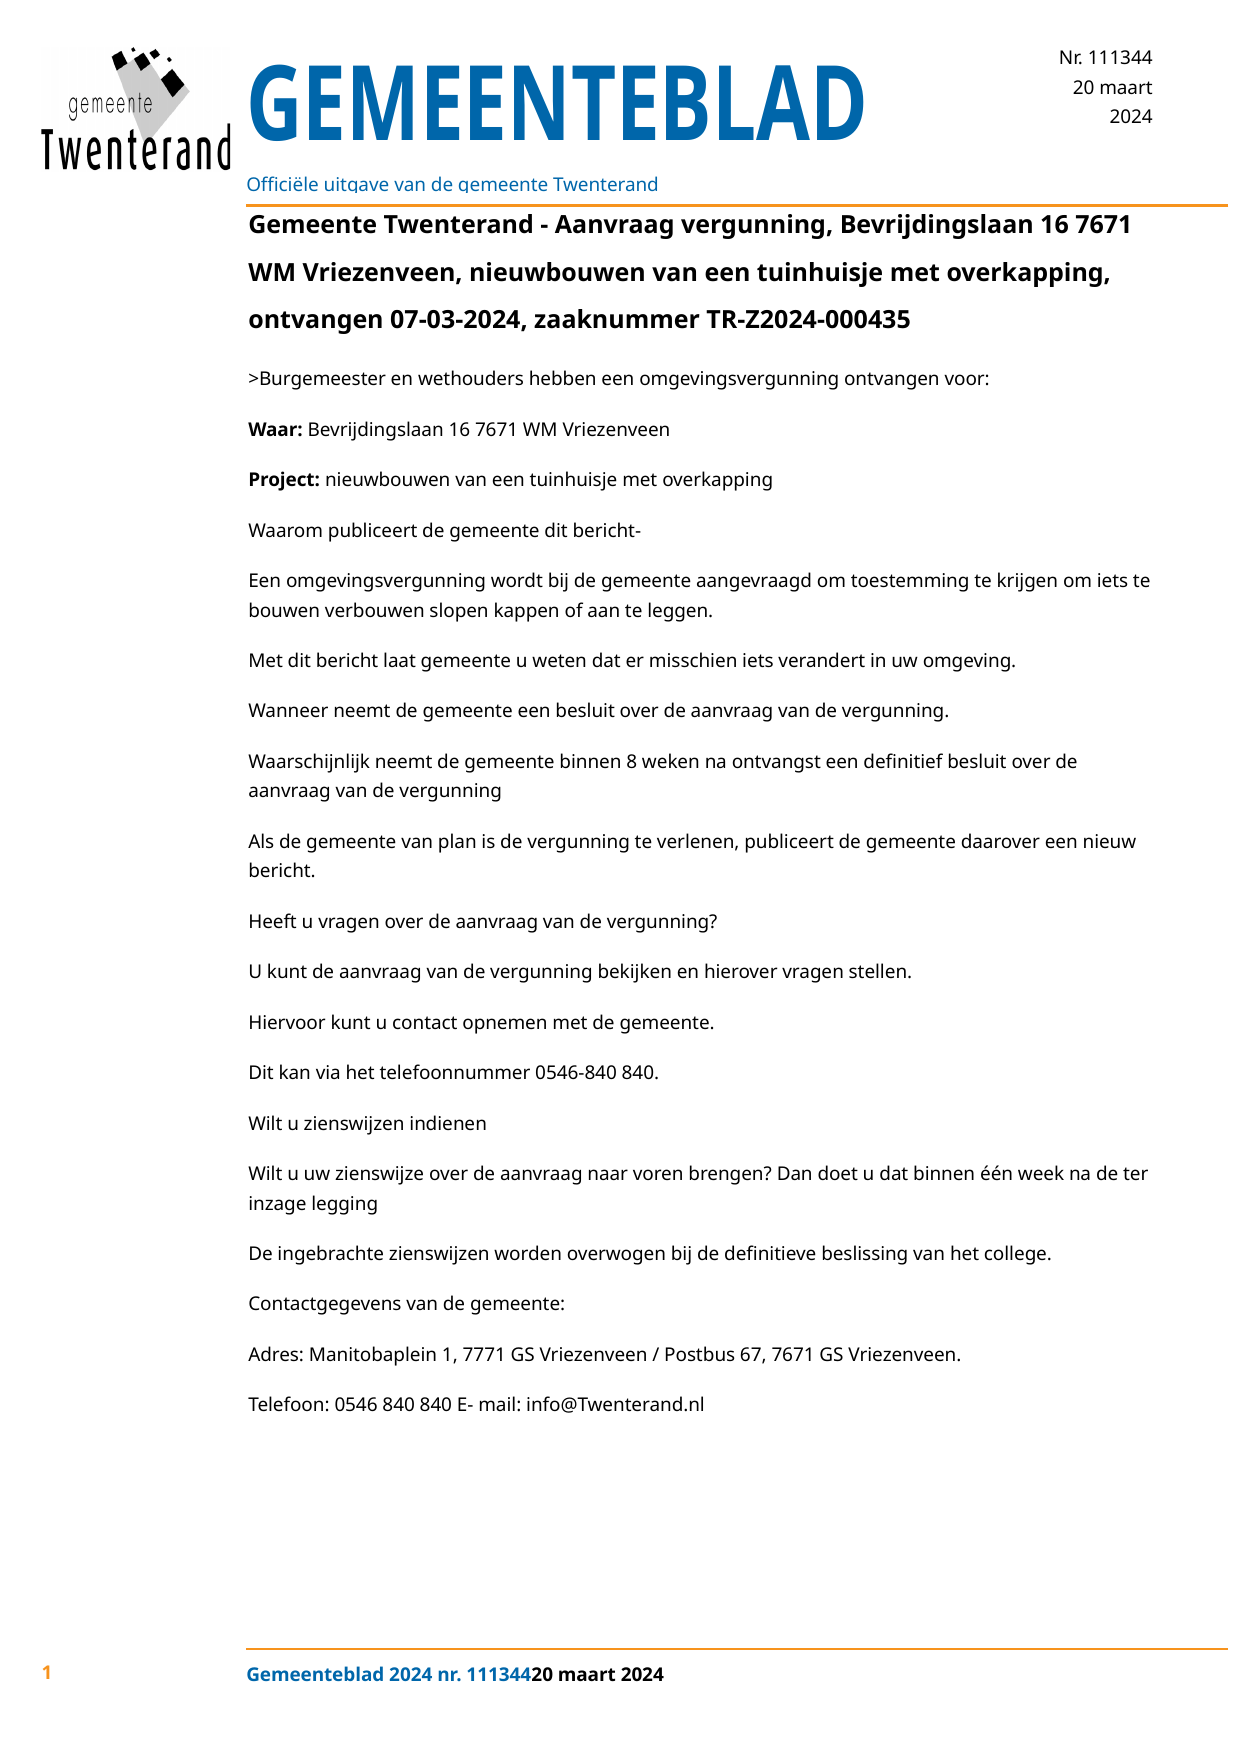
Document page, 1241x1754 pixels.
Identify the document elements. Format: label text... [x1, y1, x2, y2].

text Dit kan via het telefoonnummer 0546-840 840. [248, 1059, 1152, 1085]
text Heeft u vragen over de aanvraag van de vergunning? [248, 908, 1152, 934]
text Waarom publiceert de gemeente dit bericht- [248, 517, 1152, 542]
text Als de gemeente van plan is de vergunning te verlenen, publiceert de gemeente daarover een nieuw bericht. [248, 828, 1152, 883]
text De ingebrachte zienswijzen worden overwogen bij de definitieve beslissing van het college. [248, 1240, 1152, 1266]
text Een omgevingsvergunning wordt bij de gemeente aangevraagd om toestemming te krijgen om iets te bouwen verbouwen slopen kappen of aan te leggen. [248, 567, 1152, 622]
text U kunt de aanvraag van de vergunning bekijken en hierover vragen stellen. [248, 958, 1152, 984]
text Waarschijnlijk neemt de gemeente binnen 8 weken na ontvangst een definitief besluit over de aanvraag van de vergunning [248, 748, 1152, 803]
text Project: nieuwbouwen van een tuinhuisje met overkapping [248, 466, 1152, 492]
text Contactgegevens van de gemeente: [248, 1291, 1152, 1316]
text >Burgemeester en wethouders hebben een omgevingsvergunning ontvangen voor: [248, 366, 1152, 391]
text Wilt u uw zienswijze over de aanvraag naar voren brengen? Dan doet u dat binnen één week na de ter inzage legging [248, 1160, 1152, 1215]
text Wilt u zienswijzen indienen [248, 1110, 1152, 1135]
text Wanneer neemt de gemeente een besluit over de aanvraag van de vergunning. [248, 698, 1152, 723]
text Met dit bericht laat gemeente u weten dat er misschien iets verandert in uw omgeving. [248, 647, 1152, 673]
text Adres: Manitobaplein 1, 7771 GS Vriezenveen / Postbus 67, 7671 GS Vriezenveen. [248, 1341, 1152, 1367]
picture [41, 47, 231, 172]
text Telefoon: 0546 840 840 E- mail: info@Twenterand.nl [248, 1391, 1152, 1417]
text Gemeente Twenterand - Aanvraag vergunning, Bevrijdingslaan 16 7671 WM Vriezenveen, nieuwbouwen van een tuinhuisje met overkapping, ontvangen 07-03-2024, zaaknummer TR-Z2024-000435 [248, 207, 1152, 336]
text Hiervoor kunt u contact opnemen met de gemeente. [248, 1009, 1152, 1034]
text Waar: Bevrijdingslaan 16 7671 WM Vriezenveen [248, 416, 1152, 442]
